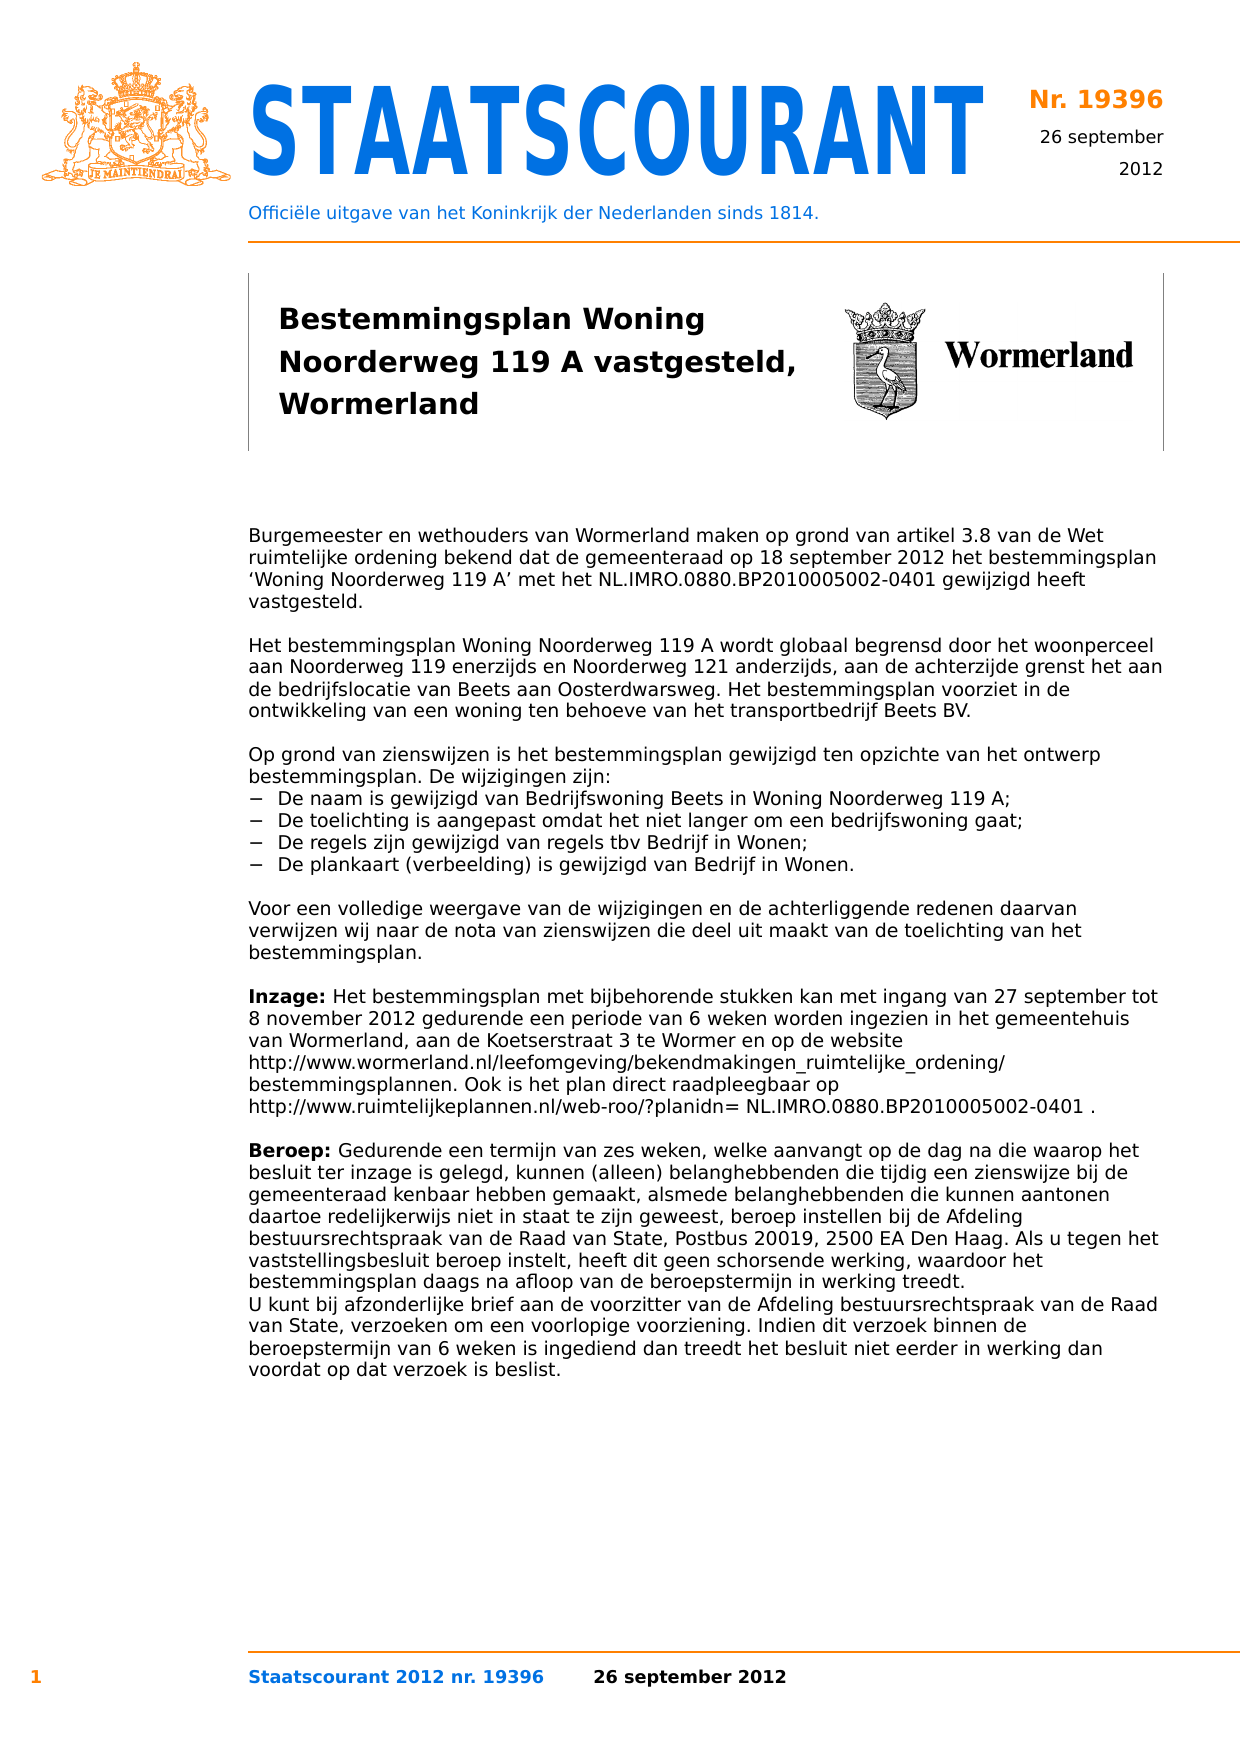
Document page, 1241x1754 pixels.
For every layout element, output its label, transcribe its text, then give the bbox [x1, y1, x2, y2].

text Beroep: Gedurende een termijn van zes weken, welke aanvangt op de dag na die waarop het besluit ter inzage is gelegd, kunnen (alleen) belanghebbenden die tijdig een zienswijze bij de gemeenteraad kenbaar hebben gemaakt, alsmede belanghebbenden die kunnen aantonen daartoe redelijkerwijs niet in staat te zijn geweest, beroep instellen bij de Afdeling bestuursrechtspraak van de Raad van State, Postbus 20019, 2500 EA Den Haag. Als u tegen het vaststellingsbesluit beroep instelt, heeft dit geen schorsende werking, waardoor het bestemmingsplan daags na afloop van de beroepstermijn in werking treedt. [248, 1139, 1163, 1293]
text Burgemeester en wethouders van Wormerland maken op grond van artikel 3.8 van de Wet ruimtelijke ordening bekend dat de gemeenteraad op 18 september 2012 het bestemmingsplan ‘Woning Noorderweg 119 A’ met het NL.IMRO.0880.BP2010005002-0401 gewijzigd heeft vastgesteld. [248, 525, 1163, 613]
text − De plankaart (verbeelding) is gewijzigd van Bedrijf in Wonen. [248, 854, 1163, 876]
text Het bestemmingsplan Woning Noorderweg 119 A wordt globaal begrensd door het woonperceel aan Noorderweg 119 enerzijds en Noorderweg 121 anderzijds, aan de achterzijde grenst het aan de bedrijfslocatie van Beets aan Oosterdwarsweg. Het bestemmingsplan voorziet in de ontwikkeling van een woning ten behoeve van het transportbedrijf Beets BV. [248, 634, 1163, 722]
text Voor een volledige weergave van de wijzigingen en de achterliggende redenen daarvan verwijzen wij naar de nota van zienswijzen die deel uit maakt van de toelichting van het bestemmingsplan. [248, 898, 1163, 964]
table_header STAATSCOURANT [248, 62, 998, 203]
table_cell Officiële uitgave van het Koninkrijk der Nederlanden sinds 1814. [248, 203, 1240, 241]
subtitle Bestemmingsplan Woning Noorderweg 119 A vastgesteld, Wormerland [249, 273, 1163, 451]
table_cell 2012 [998, 153, 1240, 203]
text − De regels zijn gewijzigd van regels tbv Bedrijf in Wonen; [248, 832, 1163, 854]
picture [41, 62, 231, 186]
picture [844, 302, 1134, 421]
table_header Nr. 19396 [998, 62, 1240, 121]
table_header [25, 62, 248, 241]
table_cell 26 september [998, 121, 1240, 153]
text Op grond van zienswijzen is het bestemmingsplan gewijzigd ten opzichte van het ontwerp bestemmingsplan. De wijzigingen zijn: [248, 744, 1163, 788]
text U kunt bij afzonderlijke brief aan de voorzitter van de Afdeling bestuursrechtspraak van de Raad van State, verzoeken om een voorlopige voorziening. Indien dit verzoek binnen de beroepstermijn van 6 weken is ingediend dan treedt het besluit niet eerder in werking dan voordat op dat verzoek is beslist. [248, 1293, 1163, 1381]
text Inzage: Het bestemmingsplan met bijbehorende stukken kan met ingang van 27 september tot 8 november 2012 gedurende een periode van 6 weken worden ingezien in het gemeentehuis van Wormerland, aan de Koetserstraat 3 te Wormer en op de website http://www.wormerland.nl/leefomgeving/bekendmakingen_ruimtelijke_ordening/bestemmingsplannen. Ook is het plan direct raadpleegbaar op http://www.ruimtelijkeplannen.nl/web-roo/?planidn= NL.IMRO.0880.BP2010005002-0401 . [248, 986, 1163, 1118]
text − De toelichting is aangepast omdat het niet langer om een bedrijfswoning gaat; [248, 810, 1163, 832]
text − De naam is gewijzigd van Bedrijfswoning Beets in Woning Noorderweg 119 A; [248, 788, 1163, 810]
